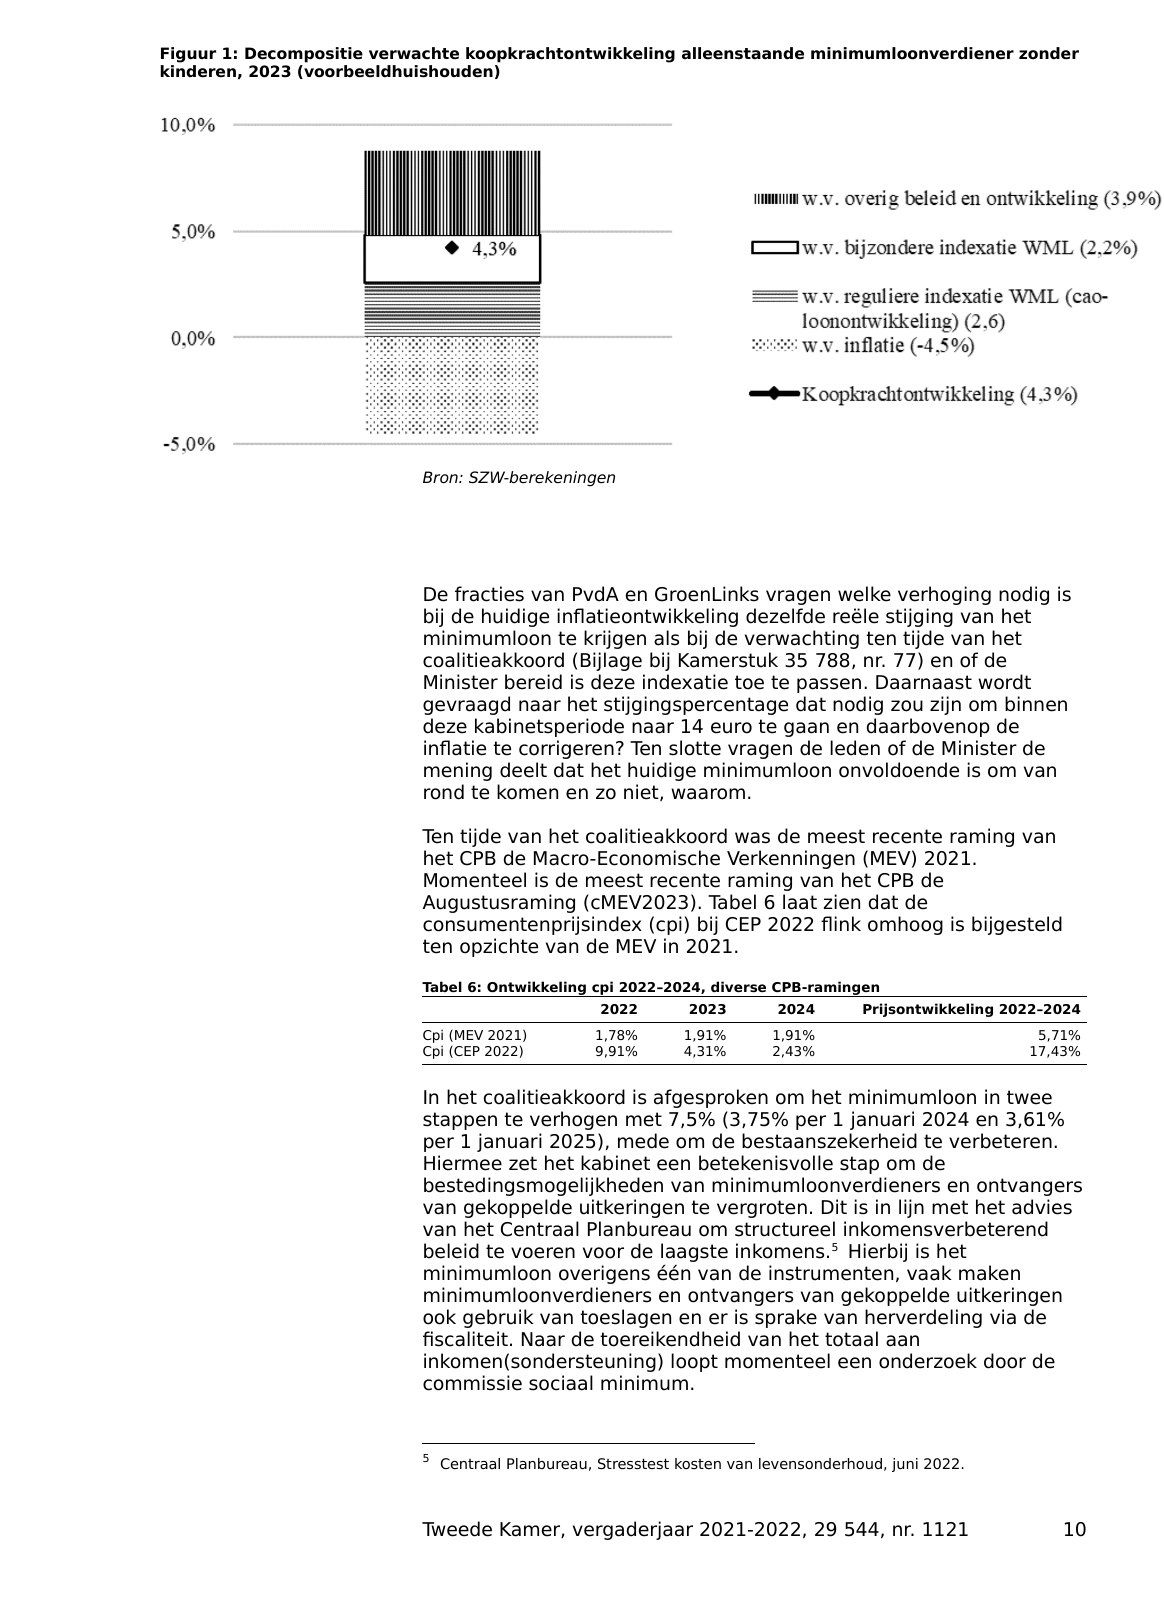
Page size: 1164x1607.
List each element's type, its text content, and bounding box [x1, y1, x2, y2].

text Ten tijde van het coalitieakkoord was de meest recente raming van het CPB de Macro-Economische Verkenningen (MEV) 2021. Momenteel is de meest recente raming van het CPB de Augustusraming (cMEV2023). Tabel 6 laat zien dat de consumentenprijsindex (cpi) bij CEP 2022 flink omhoog is bijgesteld ten opzichte van de MEV in 2021. [422, 826, 1087, 958]
table_header Tabel 6: Ontwikkeling cpi 2022–2024, diverse CPB-ramingen [422, 980, 1087, 996]
picture [159, 114, 1164, 458]
table_cell 2,43% [732, 1044, 821, 1064]
text Bron: SZW-berekeningen [422, 469, 1163, 487]
table_cell 9,91% [555, 1044, 644, 1064]
table_cell 1,91% [644, 1023, 732, 1043]
text Figuur 1: Decompositie verwachte koopkrachtontwikkeling alleenstaande minimumloonverdiener zonder kinderen, 2023 (voorbeeldhuishouden) [159, 45, 1163, 81]
text De fracties van PvdA en GroenLinks vragen welke verhoging nodig is bij de huidige inflatieontwikkeling dezelfde reële stijging van het minimumloon te krijgen als bij de verwachting ten tijde van het coalitieakkoord (Bijlage bij Kamerstuk 35 788, nr. 77) en of de Minister bereid is deze indexatie toe te passen. Daarnaast wordt gevraagd naar het stijgingspercentage dat nodig zou zijn om binnen deze kabinetsperiode naar 14 euro te gaan en daarbovenop de inflatie te corrigeren? Ten slotte vragen de leden of de Minister de mening deelt dat het huidige minimumloon onvoldoende is om van rond te komen en zo niet, waarom. [422, 584, 1087, 804]
table_cell 17,43% [821, 1044, 1087, 1064]
table_cell Cpi (MEV 2021) [422, 1023, 555, 1043]
table_cell 2022 [555, 997, 644, 1022]
table_cell [422, 997, 555, 1022]
table_cell Cpi (CEP 2022) [422, 1044, 555, 1064]
table_cell 2023 [644, 997, 732, 1022]
text In het coalitieakkoord is afgesproken om het minimumloon in twee stappen te verhogen met 7,5% (3,75% per 1 januari 2024 en 3,61% per 1 januari 2025), mede om de bestaanszekerheid te verbeteren. Hiermee zet het kabinet een betekenisvolle stap om de bestedingsmogelijkheden van minimumloonverdieners en ontvangers van gekoppelde uitkeringen te vergroten. Dit is in lijn met het advies van het Centraal Planbureau om structureel inkomensverbeterend beleid te voeren voor de laagste inkomens. Hierbij is het minimumloon overigens één van de instrumenten, vaak maken minimumloonverdieners en ontvangers van gekoppelde uitkeringen ook gebruik van toeslagen en er is sprake van herverdeling via de fiscaliteit. Naar de toereikendheid van het totaal aan inkomen(sondersteuning) loopt momenteel een onderzoek door de commissie sociaal minimum. [422, 1087, 1087, 1395]
table_cell Prijsontwikkeling 2022–2024 [821, 997, 1087, 1022]
table_cell 4,31% [644, 1044, 732, 1064]
table_cell 1,91% [732, 1023, 821, 1043]
text Centraal Planbureau, Stresstest kosten van levensonderhoud, juni 2022. [422, 1452, 1087, 1474]
table_cell 1,78% [555, 1023, 644, 1043]
table_cell 2024 [732, 997, 821, 1022]
table_cell 5,71% [821, 1023, 1087, 1043]
